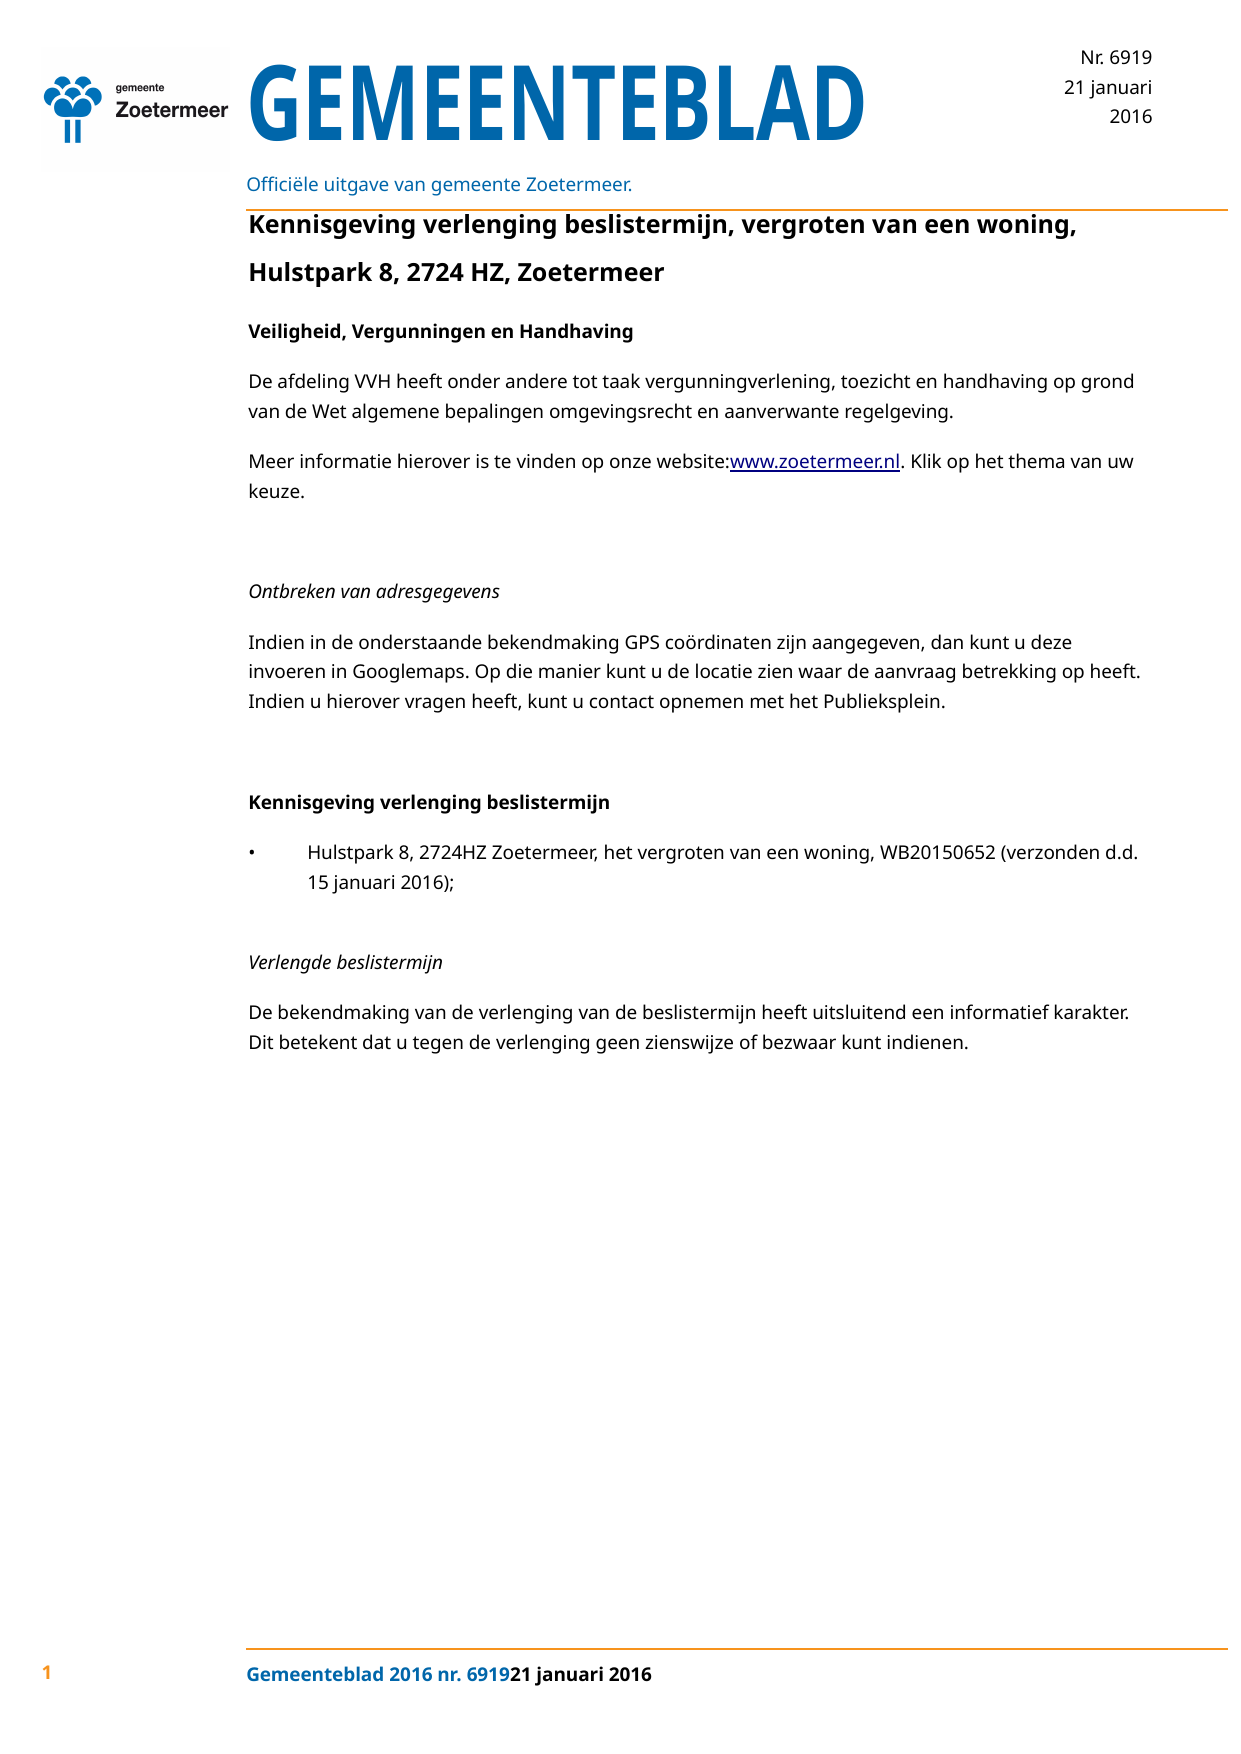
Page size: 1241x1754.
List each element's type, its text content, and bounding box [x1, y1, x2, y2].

text Ontbreken van adresgegevens [248, 579, 1152, 604]
text Meer informatie hierover is te vinden op onze website:www.zoetermeer.nl. Klik op het thema van uw keuze. [248, 448, 1152, 504]
text De afdeling VVH heeft onder andere tot taak vergunningverlening, toezicht en handhaving op grond van de Wet algemene bepalingen omgevingsrecht en aanverwante regelgeving. [248, 368, 1152, 424]
text Verlengde beslistermijn [248, 949, 1152, 975]
text Indien in de onderstaande bekendmaking GPS coördinaten zijn aangegeven, dan kunt u deze invoeren in Googlemaps. Op die manier kunt u de locatie zien waar de aanvraag betrekking op heeft. Indien u hierover vragen heeft, kunt u contact opnemen met het Publieksplein. [248, 629, 1152, 714]
text Kennisgeving verlenging beslistermijn, vergroten van een woning, Hulstpark 8, 2724 HZ, Zoetermeer [248, 211, 1152, 288]
text Kennisgeving verlenging beslistermijn [248, 789, 1152, 815]
list Hulstpark 8, 2724HZ Zoetermeer, het vergroten van een woning, WB20150652 (verzonden d.d. 15 januari 2016); [248, 839, 1152, 895]
text Veiligheid, Vergunningen en Handhaving [248, 318, 1152, 344]
text De bekendmaking van de verlenging van de beslistermijn heeft uitsluitend een informatief karakter. Dit betekent dat u tegen de verlenging geen zienswijze of bezwaar kunt indienen. [248, 999, 1152, 1055]
picture [41, 47, 231, 172]
